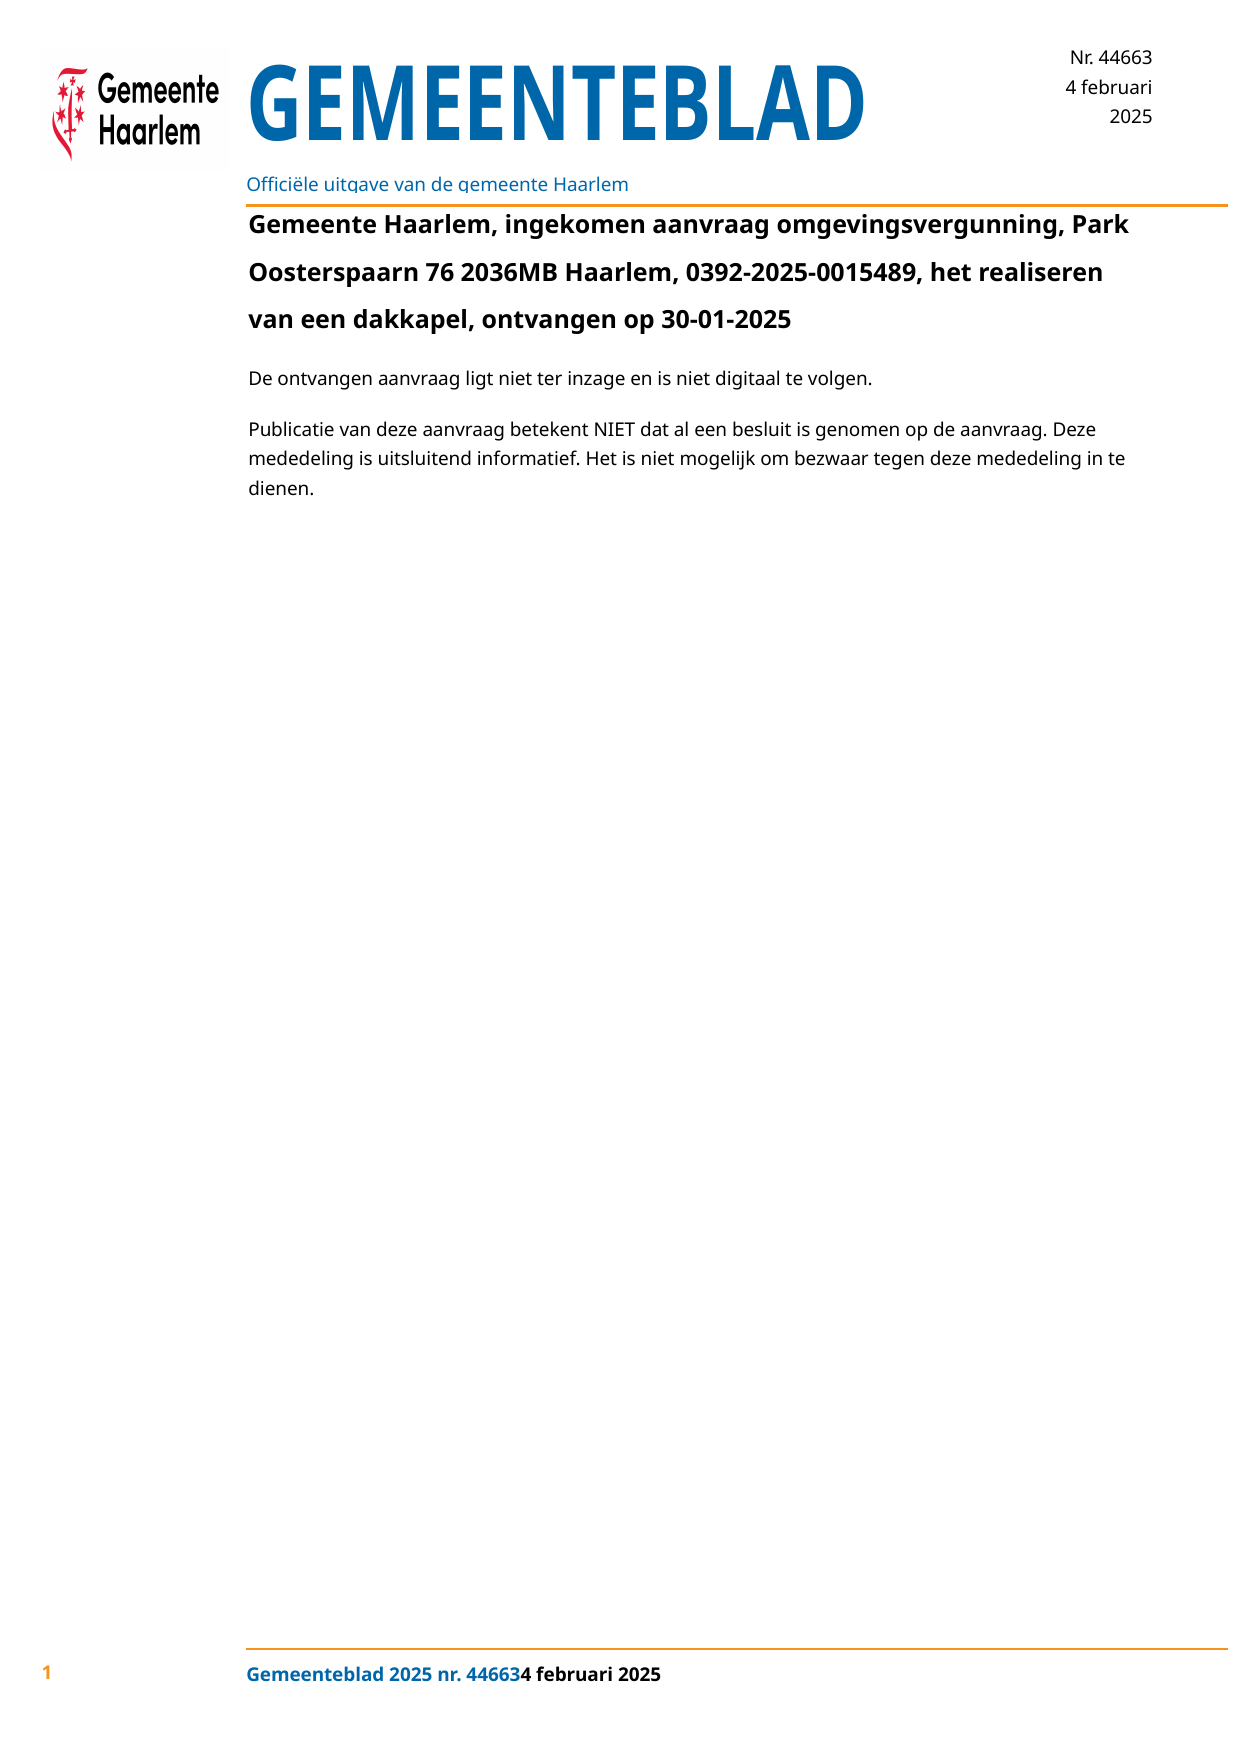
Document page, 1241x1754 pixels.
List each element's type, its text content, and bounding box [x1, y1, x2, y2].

picture [41, 47, 231, 172]
text Publicatie van deze aanvraag betekent NIET dat al een besluit is genomen op de aanvraag. Deze mededeling is uitsluitend informatief. Het is niet mogelijk om bezwaar tegen deze mededeling in te dienen. [248, 416, 1152, 501]
text Gemeente Haarlem, ingekomen aanvraag omgevingsvergunning, Park Oosterspaarn 76 2036MB Haarlem, 0392-2025-0015489, het realiseren van een dakkapel, ontvangen op 30-01-2025 [248, 207, 1152, 336]
text De ontvangen aanvraag ligt niet ter inzage en is niet digitaal te volgen. [248, 366, 1152, 391]
